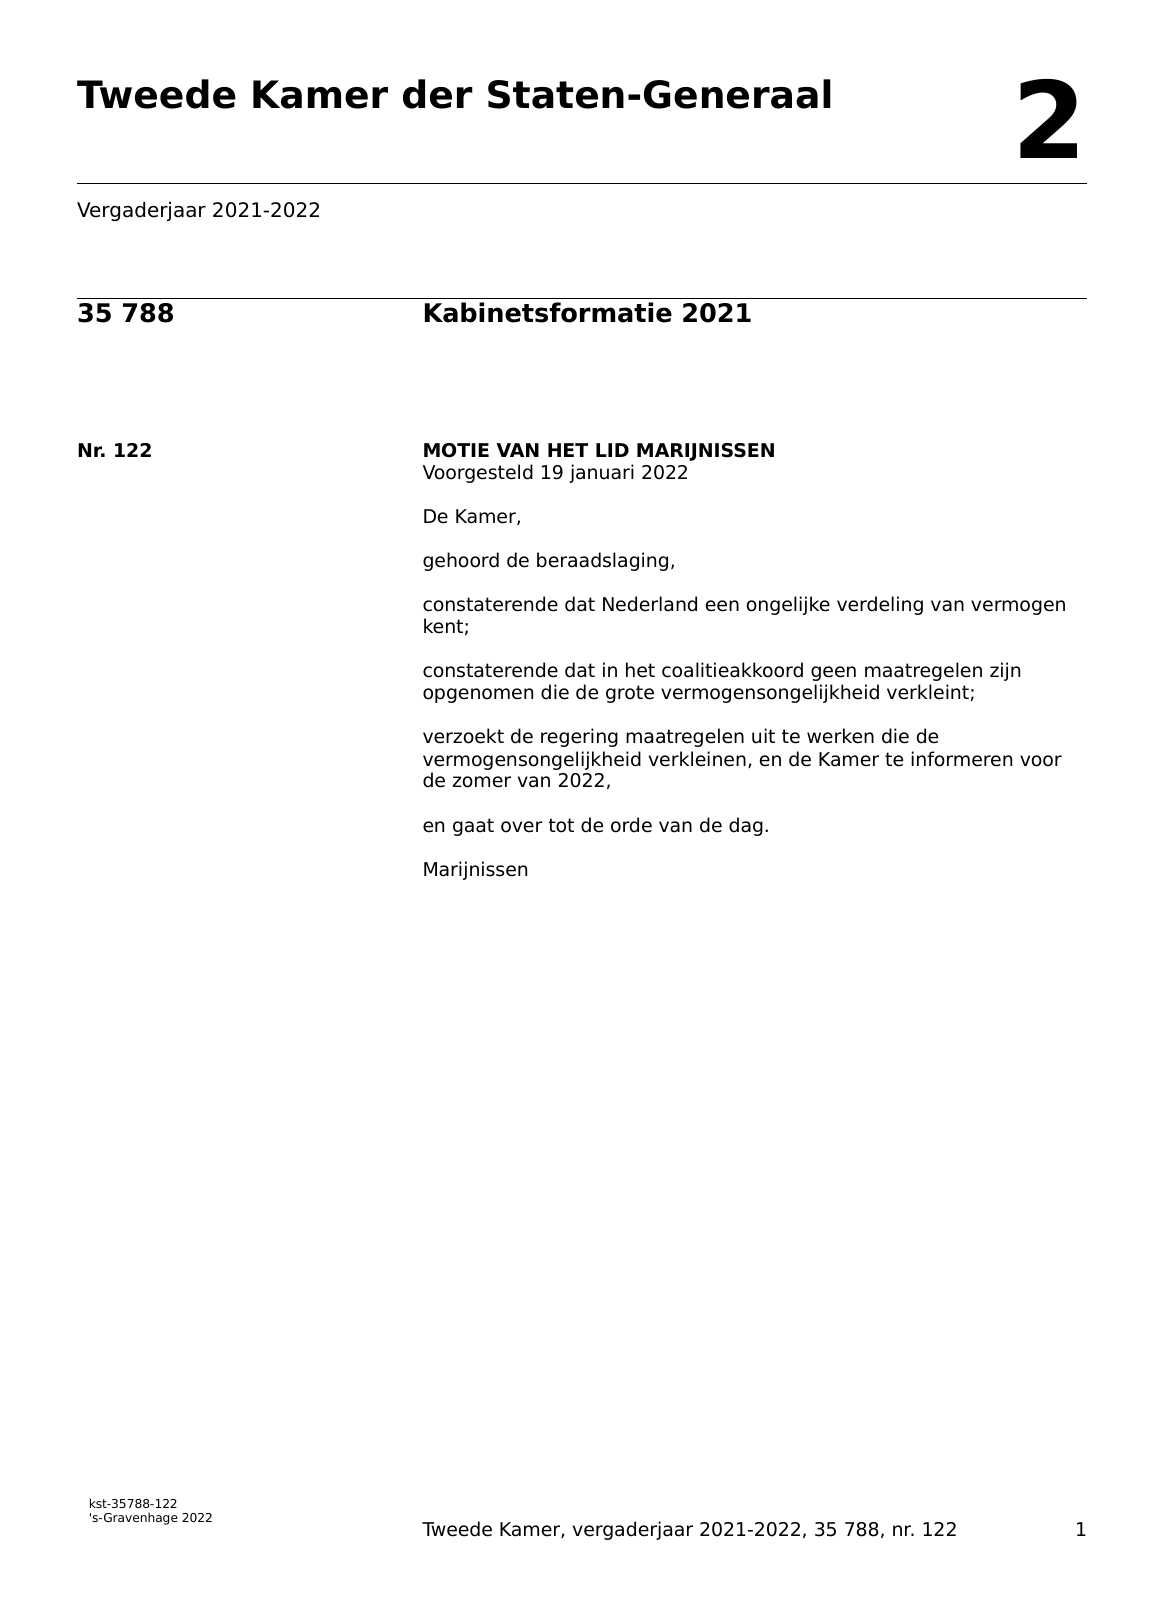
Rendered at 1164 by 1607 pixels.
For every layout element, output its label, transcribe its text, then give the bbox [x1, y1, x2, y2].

subtitle 35 788 Kabinetsformatie 2021 [77, 299, 1087, 329]
text en gaat over tot de orde van de dag. [422, 814, 1087, 837]
text gehoord de beraadslaging, [422, 550, 1087, 572]
subtitle Nr. 122 MOTIE VAN HET LID MARIJNISSEN [77, 440, 1087, 462]
text De Kamer, [422, 506, 1087, 528]
table_cell Vergaderjaar 2021-2022 [77, 184, 1087, 298]
text Voorgesteld 19 januari 2022 [422, 462, 1087, 484]
text kst-35788-122 [88, 1497, 323, 1511]
text 's-Gravenhage 2022 [88, 1511, 323, 1525]
text constaterende dat in het coalitieakkoord geen maatregelen zijn opgenomen die de grote vermogensongelijkheid verkleint; [422, 660, 1087, 704]
text verzoekt de regering maatregelen uit te werken die de vermogensongelijkheid verkleinen, en de Kamer te informeren voor de zomer van 2022, [422, 726, 1087, 792]
text constaterende dat Nederland een ongelijke verdeling van vermogen kent; [422, 594, 1087, 638]
table_header Tweede Kamer der Staten-Generaal [77, 59, 886, 183]
text Marijnissen [422, 859, 1087, 881]
table_header 2 [886, 59, 1087, 183]
